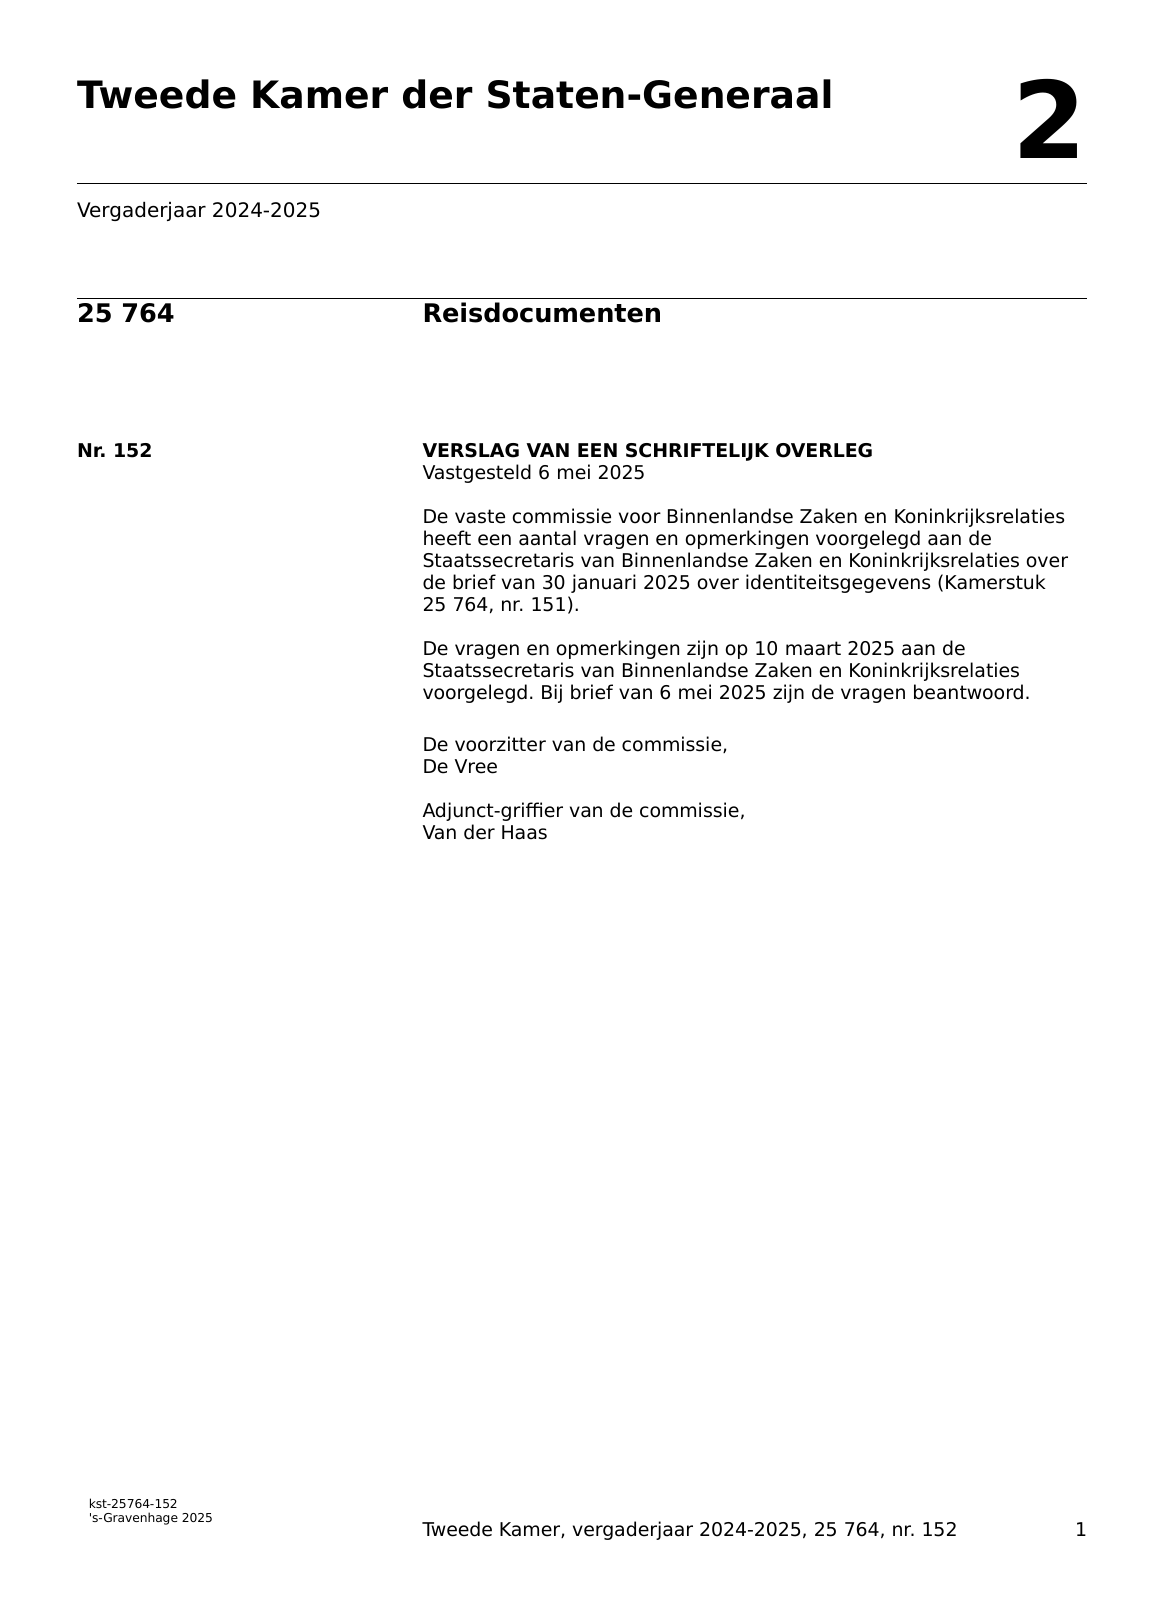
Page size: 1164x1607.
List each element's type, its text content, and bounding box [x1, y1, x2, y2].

subtitle 25 764 Reisdocumenten [77, 299, 1087, 329]
text kst-25764-152 [88, 1497, 323, 1511]
table_header Tweede Kamer der Staten-Generaal [77, 59, 886, 183]
text 's-Gravenhage 2025 [88, 1511, 323, 1525]
text De vragen en opmerkingen zijn op 10 maart 2025 aan de Staatssecretaris van Binnenlandse Zaken en Koninkrijksrelaties voorgelegd. Bij brief van 6 mei 2025 zijn de vragen beantwoord. [422, 638, 1087, 704]
table_cell Vergaderjaar 2024-2025 [77, 184, 1087, 298]
subtitle Nr. 152 VERSLAG VAN EEN SCHRIFTELIJK OVERLEG [77, 440, 1087, 462]
text Vastgesteld 6 mei 2025 [422, 462, 1087, 484]
text De vaste commissie voor Binnenlandse Zaken en Koninkrijksrelaties heeft een aantal vragen en opmerkingen voorgelegd aan de Staatssecretaris van Binnenlandse Zaken en Koninkrijksrelaties over de brief van 30 januari 2025 over identiteitsgegevens (Kamerstuk 25 764, nr. 151). [422, 506, 1087, 616]
text Adjunct-griffier van de commissie, Van der Haas [422, 800, 1087, 844]
text De voorzitter van de commissie, De Vree [422, 734, 1087, 778]
table_header 2 [886, 59, 1087, 183]
